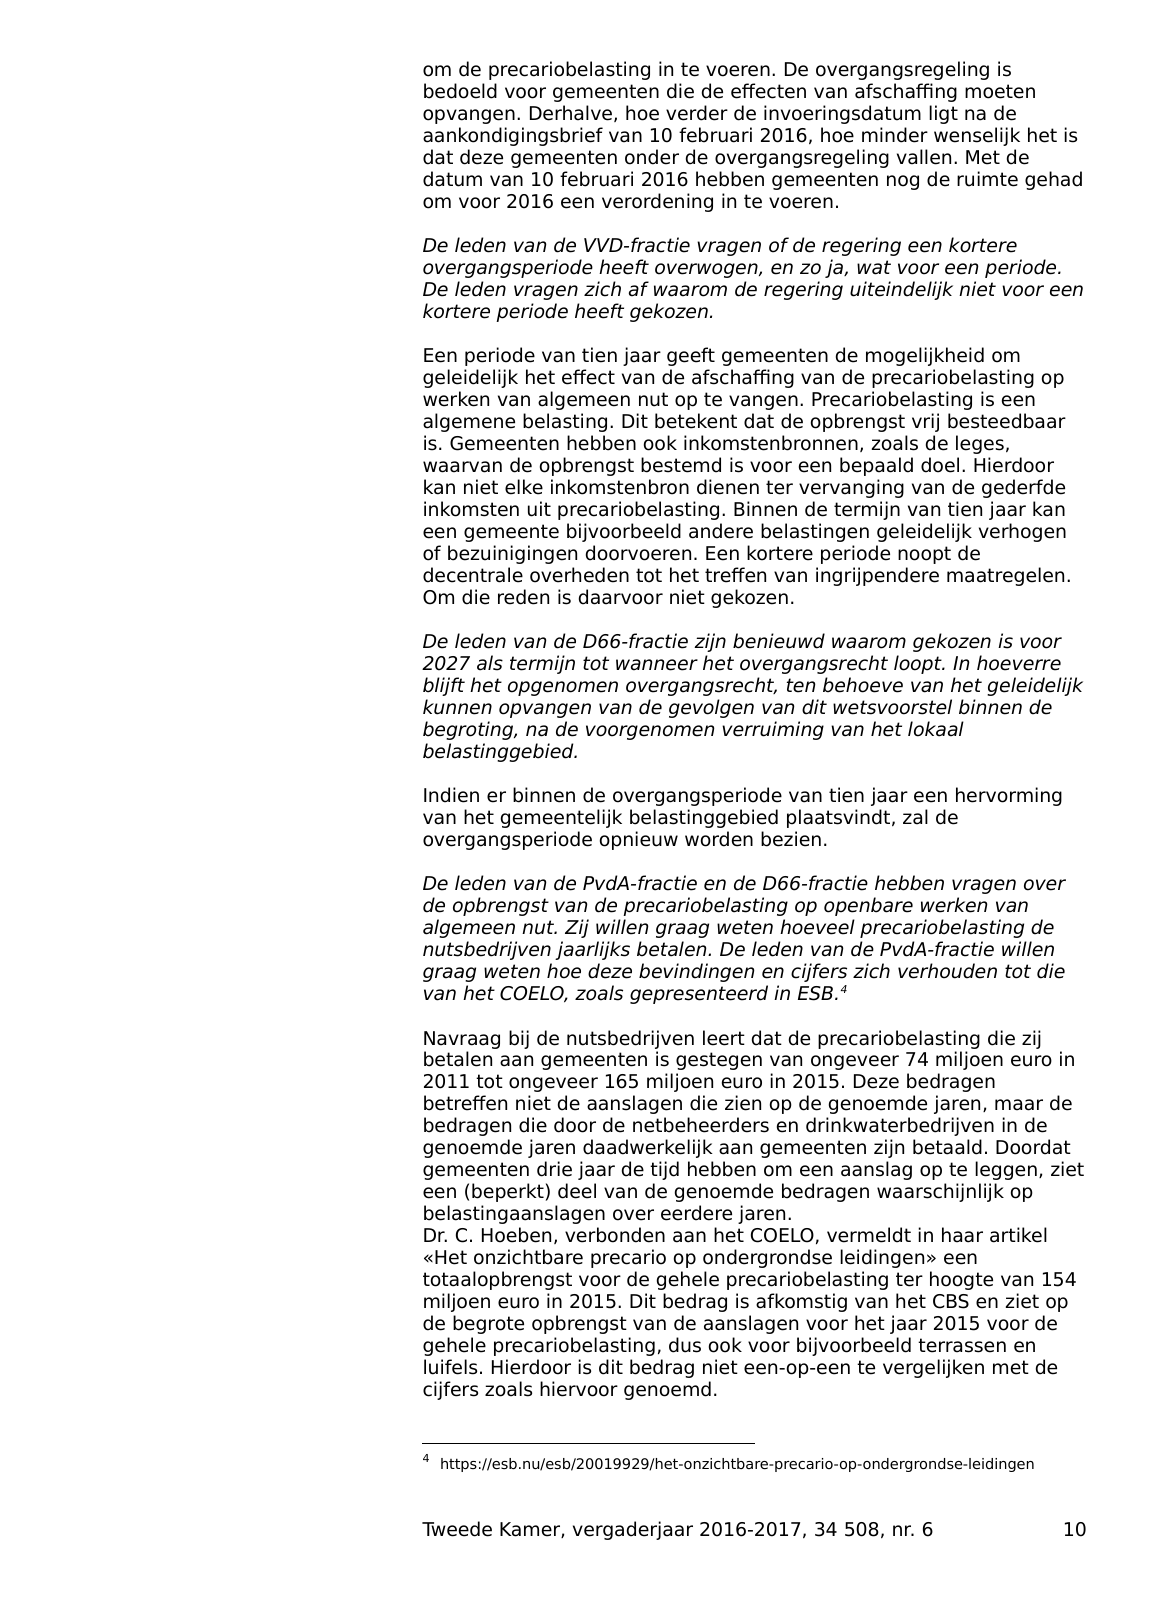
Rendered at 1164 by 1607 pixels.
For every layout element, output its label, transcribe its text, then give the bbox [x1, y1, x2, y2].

text Indien er binnen de overgangsperiode van tien jaar een hervorming van het gemeentelijk belastinggebied plaatsvindt, zal de overgangsperiode opnieuw worden bezien. [422, 785, 1087, 851]
text om de precariobelasting in te voeren. De overgangsregeling is bedoeld voor gemeenten die de effecten van afschaffing moeten opvangen. Derhalve, hoe verder de invoeringsdatum ligt na de aankondigingsbrief van 10 februari 2016, hoe minder wenselijk het is dat deze gemeenten onder de overgangsregeling vallen. Met de datum van 10 februari 2016 hebben gemeenten nog de ruimte gehad om voor 2016 een verordening in te voeren. [422, 59, 1087, 213]
text De leden van de D66-fractie zijn benieuwd waarom gekozen is voor 2027 als termijn tot wanneer het overgangsrecht loopt. In hoeverre blijft het opgenomen overgangsrecht, ten behoeve van het geleidelijk kunnen opvangen van de gevolgen van dit wetsvoorstel binnen de begroting, na de voorgenomen verruiming van het lokaal belastinggebied. [422, 631, 1087, 763]
text Een periode van tien jaar geeft gemeenten de mogelijkheid om geleidelijk het effect van de afschaffing van de precariobelasting op werken van algemeen nut op te vangen. Precariobelasting is een algemene belasting. Dit betekent dat de opbrengst vrij besteedbaar is. Gemeenten hebben ook inkomstenbronnen, zoals de leges, waarvan de opbrengst bestemd is voor een bepaald doel. Hierdoor kan niet elke inkomstenbron dienen ter vervanging van de gederfde inkomsten uit precariobelasting. Binnen de termijn van tien jaar kan een gemeente bijvoorbeeld andere belastingen geleidelijk verhogen of bezuinigingen doorvoeren. Een kortere periode noopt de decentrale overheden tot het treffen van ingrijpendere maatregelen. Om die reden is daarvoor niet gekozen. [422, 345, 1087, 609]
text Navraag bij de nutsbedrijven leert dat de precariobelasting die zij betalen aan gemeenten is gestegen van ongeveer 74 miljoen euro in 2011 tot ongeveer 165 miljoen euro in 2015. Deze bedragen betreffen niet de aanslagen die zien op de genoemde jaren, maar de bedragen die door de netbeheerders en drinkwaterbedrijven in de genoemde jaren daadwerkelijk aan gemeenten zijn betaald. Doordat gemeenten drie jaar de tijd hebben om een aanslag op te leggen, ziet een (beperkt) deel van de genoemde bedragen waarschijnlijk op belastingaanslagen over eerdere jaren. [422, 1027, 1087, 1225]
text De leden van de PvdA-fractie en de D66-fractie hebben vragen over de opbrengst van de precariobelasting op openbare werken van algemeen nut. Zij willen graag weten hoeveel precariobelasting de nutsbedrijven jaarlijks betalen. De leden van de PvdA-fractie willen graag weten hoe deze bevindingen en cijfers zich verhouden tot die van het COELO, zoals gepresenteerd in ESB. [422, 873, 1087, 1005]
text De leden van de VVD-fractie vragen of de regering een kortere overgangsperiode heeft overwogen, en zo ja, wat voor een periode. De leden vragen zich af waarom de regering uiteindelijk niet voor een kortere periode heeft gekozen. [422, 235, 1087, 323]
text Dr. C. Hoeben, verbonden aan het COELO, vermeldt in haar artikel «Het onzichtbare precario op ondergrondse leidingen» een totaalopbrengst voor de gehele precariobelasting ter hoogte van 154 miljoen euro in 2015. Dit bedrag is afkomstig van het CBS en ziet op de begrote opbrengst van de aanslagen voor het jaar 2015 voor de gehele precariobelasting, dus ook voor bijvoorbeeld terrassen en luifels. Hierdoor is dit bedrag niet een-op-een te vergelijken met de cijfers zoals hiervoor genoemd. [422, 1225, 1087, 1401]
text https://esb.nu/esb/20019929/het-onzichtbare-precario-op-ondergrondse-leidingen [422, 1452, 1087, 1474]
